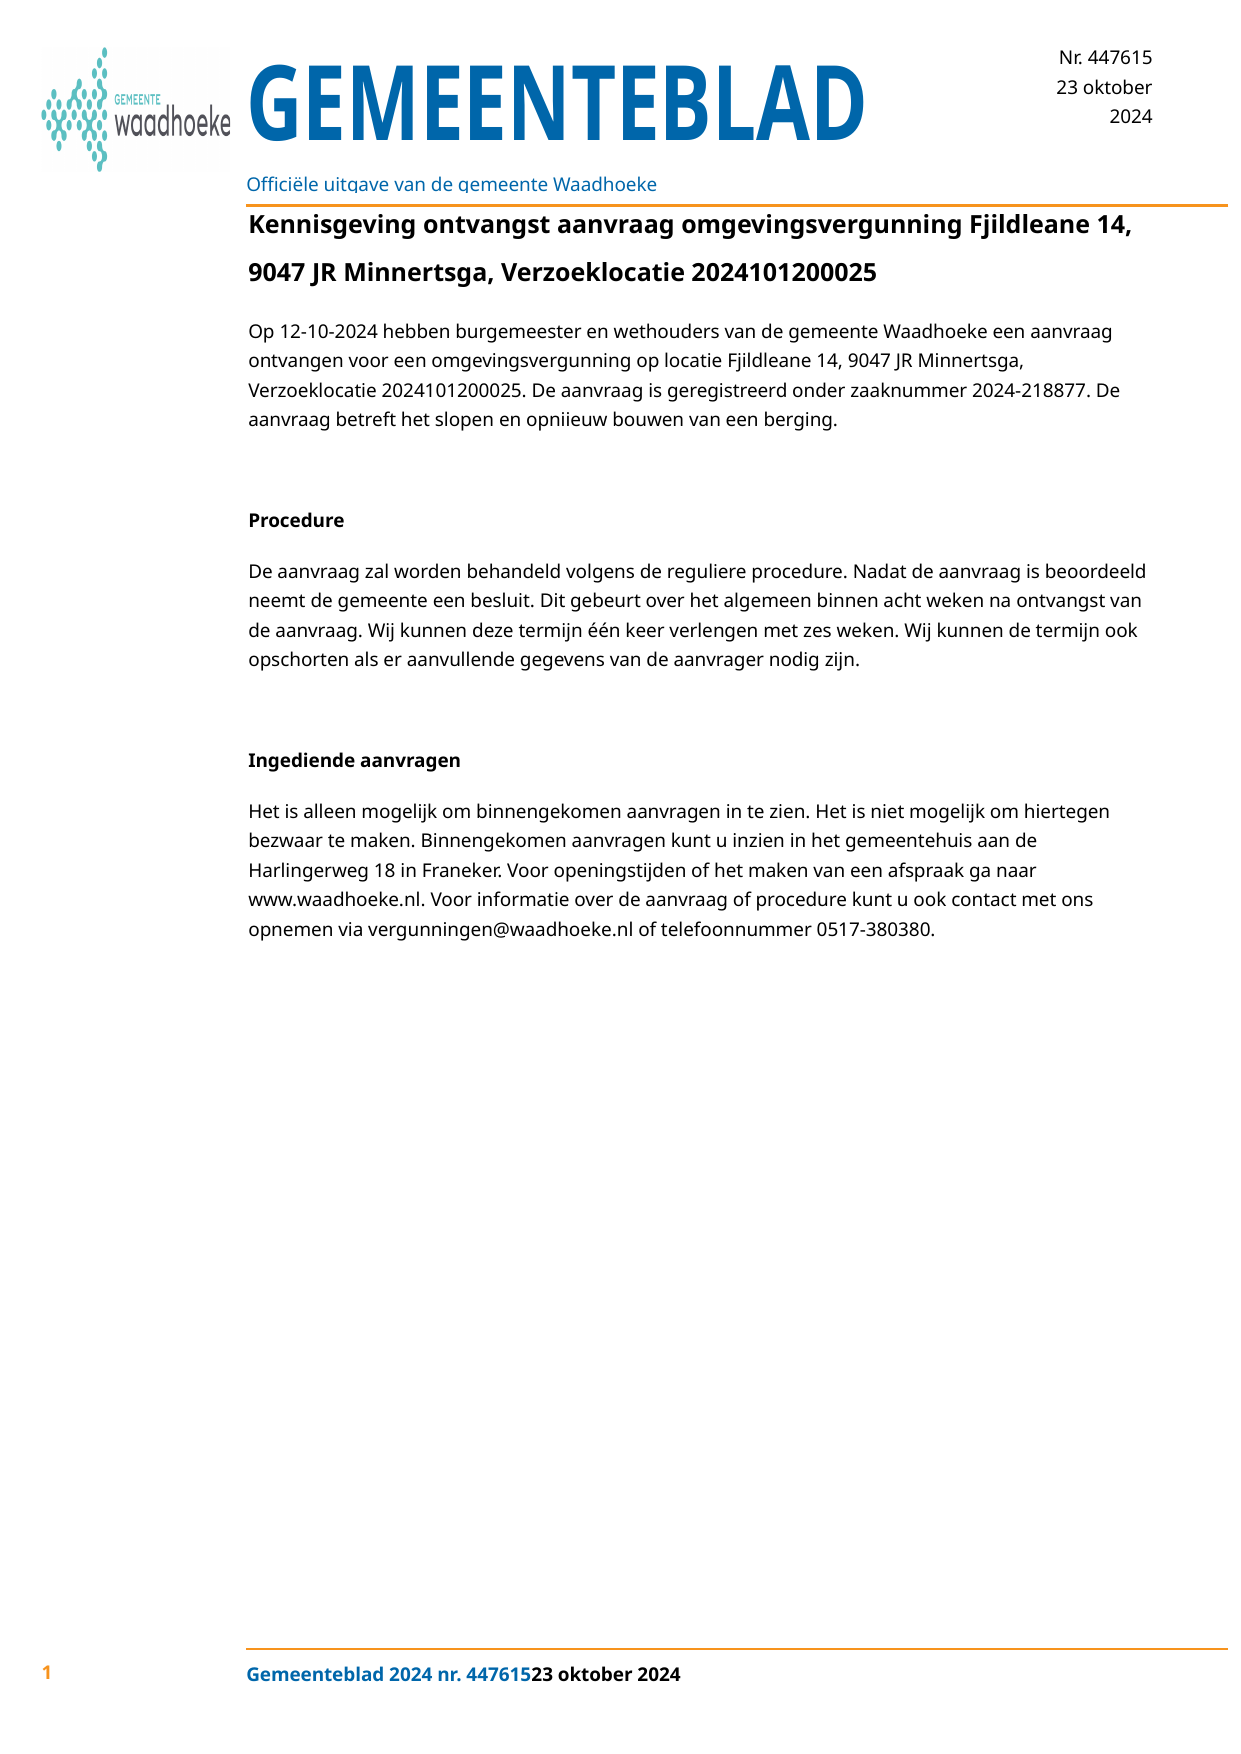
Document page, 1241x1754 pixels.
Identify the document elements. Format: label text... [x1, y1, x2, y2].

text Op 12-10-2024 hebben burgemeester en wethouders van de gemeente Waadhoeke een aanvraag ontvangen voor een omgevingsvergunning op locatie Fjildleane 14, 9047 JR Minnertsga, Verzoeklocatie 2024101200025. De aanvraag is geregistreerd onder zaaknummer 2024-218877. De aanvraag betreft het slopen en opniieuw bouwen van een berging. [248, 318, 1152, 432]
picture [41, 47, 231, 172]
text Het is alleen mogelijk om binnengekomen aanvragen in te zien. Het is niet mogelijk om hiertegen bezwaar te maken. Binnengekomen aanvragen kunt u inzien in het gemeentehuis aan de Harlingerweg 18 in Franeker. Voor openingstijden of het maken van een afspraak ga naar www.waadhoeke.nl. Voor informatie over de aanvraag of procedure kunt u ook contact met ons opnemen via vergunningen@waadhoeke.nl of telefoonnummer 0517-380380. [248, 798, 1152, 942]
text De aanvraag zal worden behandeld volgens de reguliere procedure. Nadat de aanvraag is beoordeeld neemt de gemeente een besluit. Dit gebeurt over het algemeen binnen acht weken na ontvangst van de aanvraag. Wij kunnen deze termijn één keer verlengen met zes weken. Wij kunnen de termijn ook opschorten als er aanvullende gegevens van de aanvrager nodig zijn. [248, 558, 1152, 672]
text Procedure [248, 507, 1152, 533]
text Kennisgeving ontvangst aanvraag omgevingsvergunning Fjildleane 14, 9047 JR Minnertsga, Verzoeklocatie 2024101200025 [248, 207, 1152, 288]
text Ingediende aanvragen [248, 747, 1152, 773]
